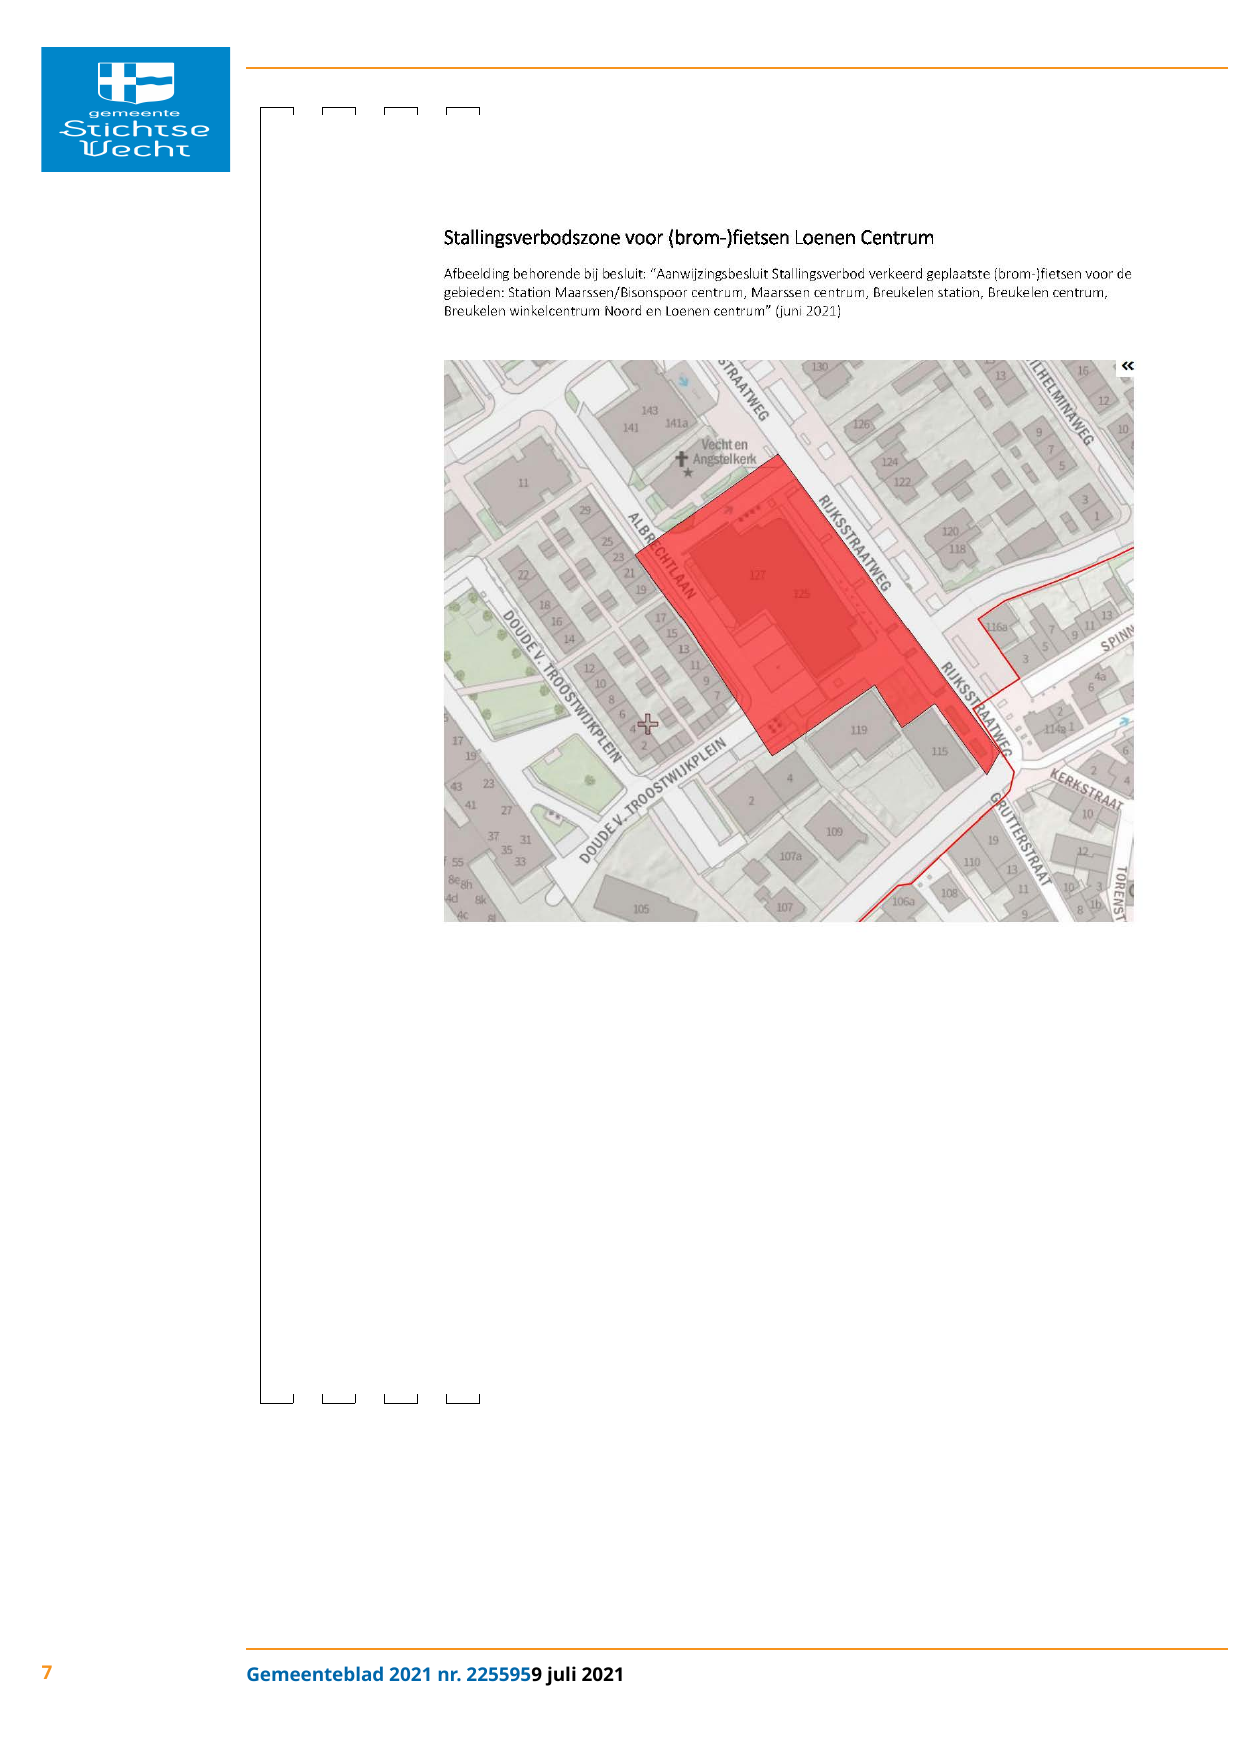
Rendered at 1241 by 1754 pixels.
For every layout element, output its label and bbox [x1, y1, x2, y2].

picture [99, 63, 135, 101]
picture [137, 63, 174, 103]
picture [268, 115, 1240, 1394]
